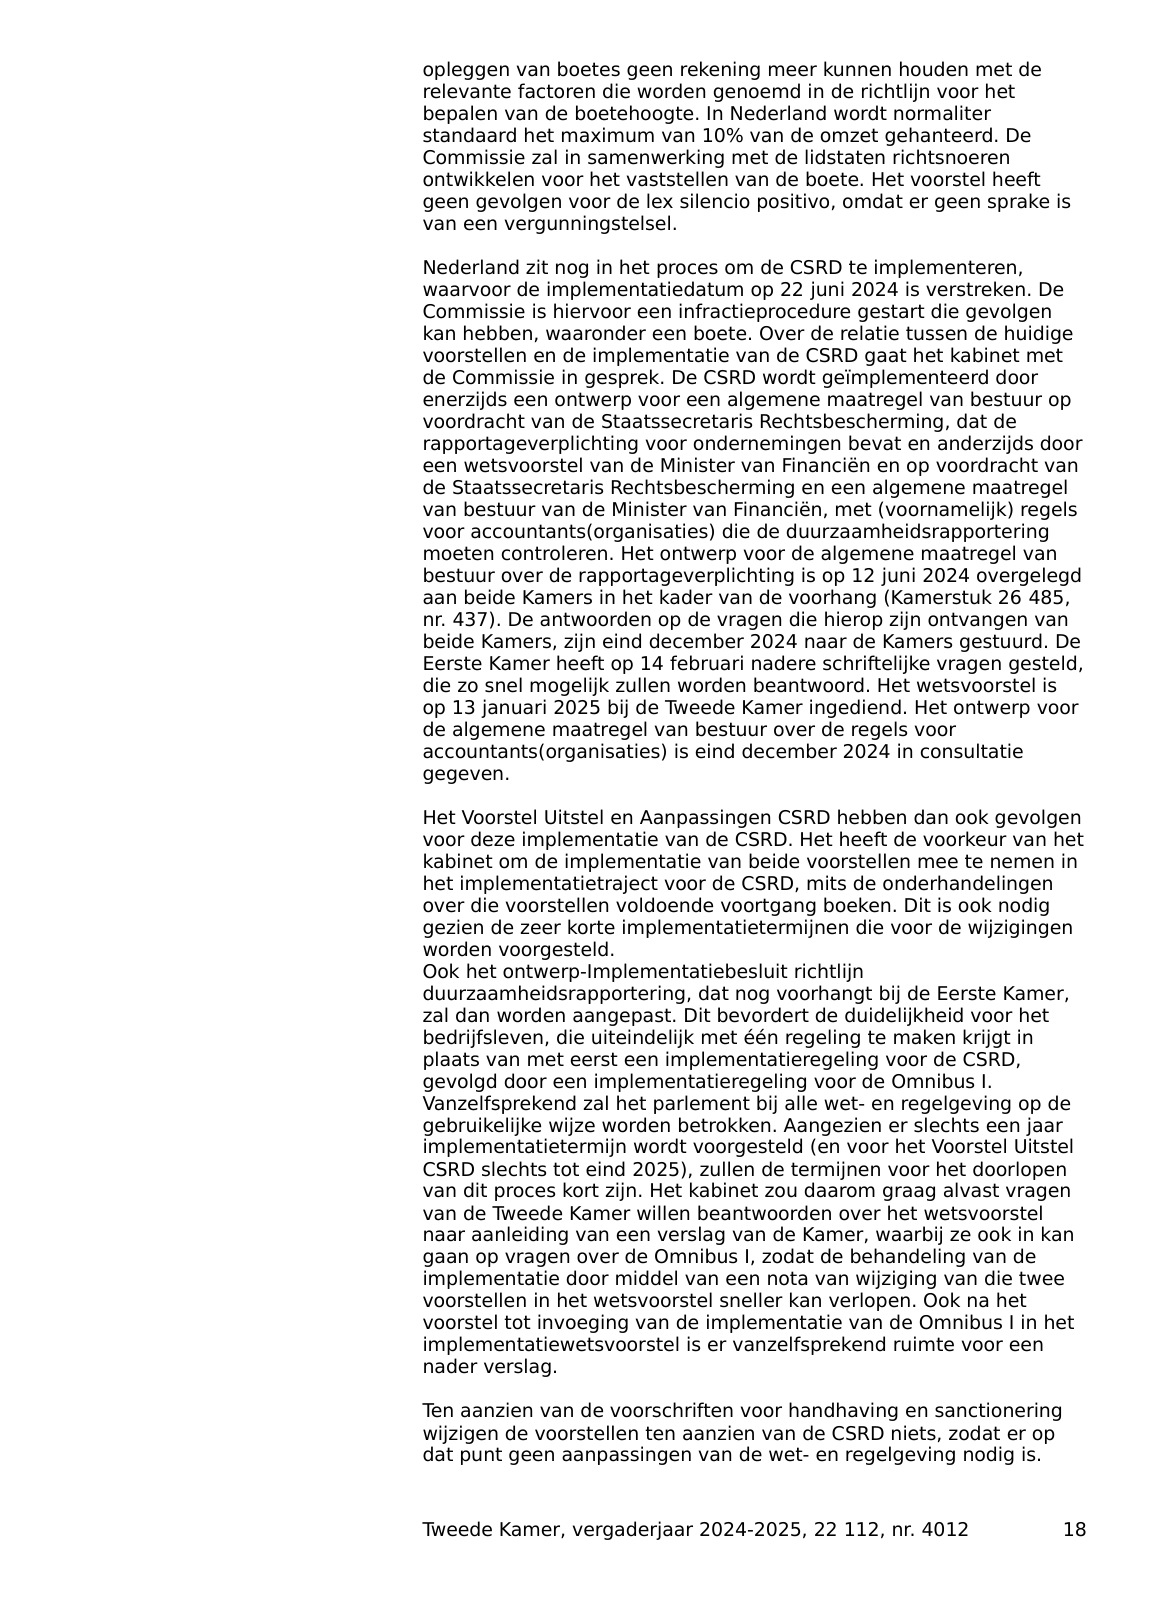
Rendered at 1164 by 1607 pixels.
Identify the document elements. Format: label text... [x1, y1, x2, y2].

text Het Voorstel Uitstel en Aanpassingen CSRD hebben dan ook gevolgen voor deze implementatie van de CSRD. Het heeft de voorkeur van het kabinet om de implementatie van beide voorstellen mee te nemen in het implementatietraject voor de CSRD, mits de onderhandelingen over die voorstellen voldoende voortgang boeken. Dit is ook nodig gezien de zeer korte implementatietermijnen die voor de wijzigingen worden voorgesteld. [422, 807, 1087, 961]
text Ook het ontwerp-Implementatiebesluit richtlijn duurzaamheidsrapportering, dat nog voorhangt bij de Eerste Kamer, zal dan worden aangepast. Dit bevordert de duidelijkheid voor het bedrijfsleven, die uiteindelijk met één regeling te maken krijgt in plaats van met eerst een implementatieregeling voor de CSRD, gevolgd door een implementatieregeling voor de Omnibus I. Vanzelfsprekend zal het parlement bij alle wet- en regelgeving op de gebruikelijke wijze worden betrokken. Aangezien er slechts een jaar implementatietermijn wordt voorgesteld (en voor het Voorstel Uitstel CSRD slechts tot eind 2025), zullen de termijnen voor het doorlopen van dit proces kort zijn. Het kabinet zou daarom graag alvast vragen van de Tweede Kamer willen beantwoorden over het wetsvoorstel naar aanleiding van een verslag van de Kamer, waarbij ze ook in kan gaan op vragen over de Omnibus I, zodat de behandeling van de implementatie door middel van een nota van wijziging van die twee voorstellen in het wetsvoorstel sneller kan verlopen. Ook na het voorstel tot invoeging van de implementatie van de Omnibus I in het implementatiewetsvoorstel is er vanzelfsprekend ruimte voor een nader verslag. [422, 961, 1087, 1378]
text opleggen van boetes geen rekening meer kunnen houden met de relevante factoren die worden genoemd in de richtlijn voor het bepalen van de boetehoogte. In Nederland wordt normaliter standaard het maximum van 10% van de omzet gehanteerd. De Commissie zal in samenwerking met de lidstaten richtsnoeren ontwikkelen voor het vaststellen van de boete. Het voorstel heeft geen gevolgen voor de lex silencio positivo, omdat er geen sprake is van een vergunningstelsel. [422, 59, 1087, 235]
text Ten aanzien van de voorschriften voor handhaving en sanctionering wijzigen de voorstellen ten aanzien van de CSRD niets, zodat er op dat punt geen aanpassingen van de wet- en regelgeving nodig is. [422, 1400, 1087, 1466]
text Nederland zit nog in het proces om de CSRD te implementeren, waarvoor de implementatiedatum op 22 juni 2024 is verstreken. De Commissie is hiervoor een infractieprocedure gestart die gevolgen kan hebben, waaronder een boete. Over de relatie tussen de huidige voorstellen en de implementatie van de CSRD gaat het kabinet met de Commissie in gesprek. De CSRD wordt geïmplementeerd door enerzijds een ontwerp voor een algemene maatregel van bestuur op voordracht van de Staatssecretaris Rechtsbescherming, dat de rapportageverplichting voor ondernemingen bevat en anderzijds door een wetsvoorstel van de Minister van Financiën en op voordracht van de Staatssecretaris Rechtsbescherming en een algemene maatregel van bestuur van de Minister van Financiën, met (voornamelijk) regels voor accountants(organisaties) die de duurzaamheidsrapportering moeten controleren. Het ontwerp voor de algemene maatregel van bestuur over de rapportageverplichting is op 12 juni 2024 overgelegd aan beide Kamers in het kader van de voorhang (Kamerstuk 26 485, nr. 437). De antwoorden op de vragen die hierop zijn ontvangen van beide Kamers, zijn eind december 2024 naar de Kamers gestuurd. De Eerste Kamer heeft op 14 februari nadere schriftelijke vragen gesteld, die zo snel mogelijk zullen worden beantwoord. Het wetsvoorstel is op 13 januari 2025 bij de Tweede Kamer ingediend. Het ontwerp voor de algemene maatregel van bestuur over de regels voor accountants(organisaties) is eind december 2024 in consultatie gegeven. [422, 257, 1087, 784]
